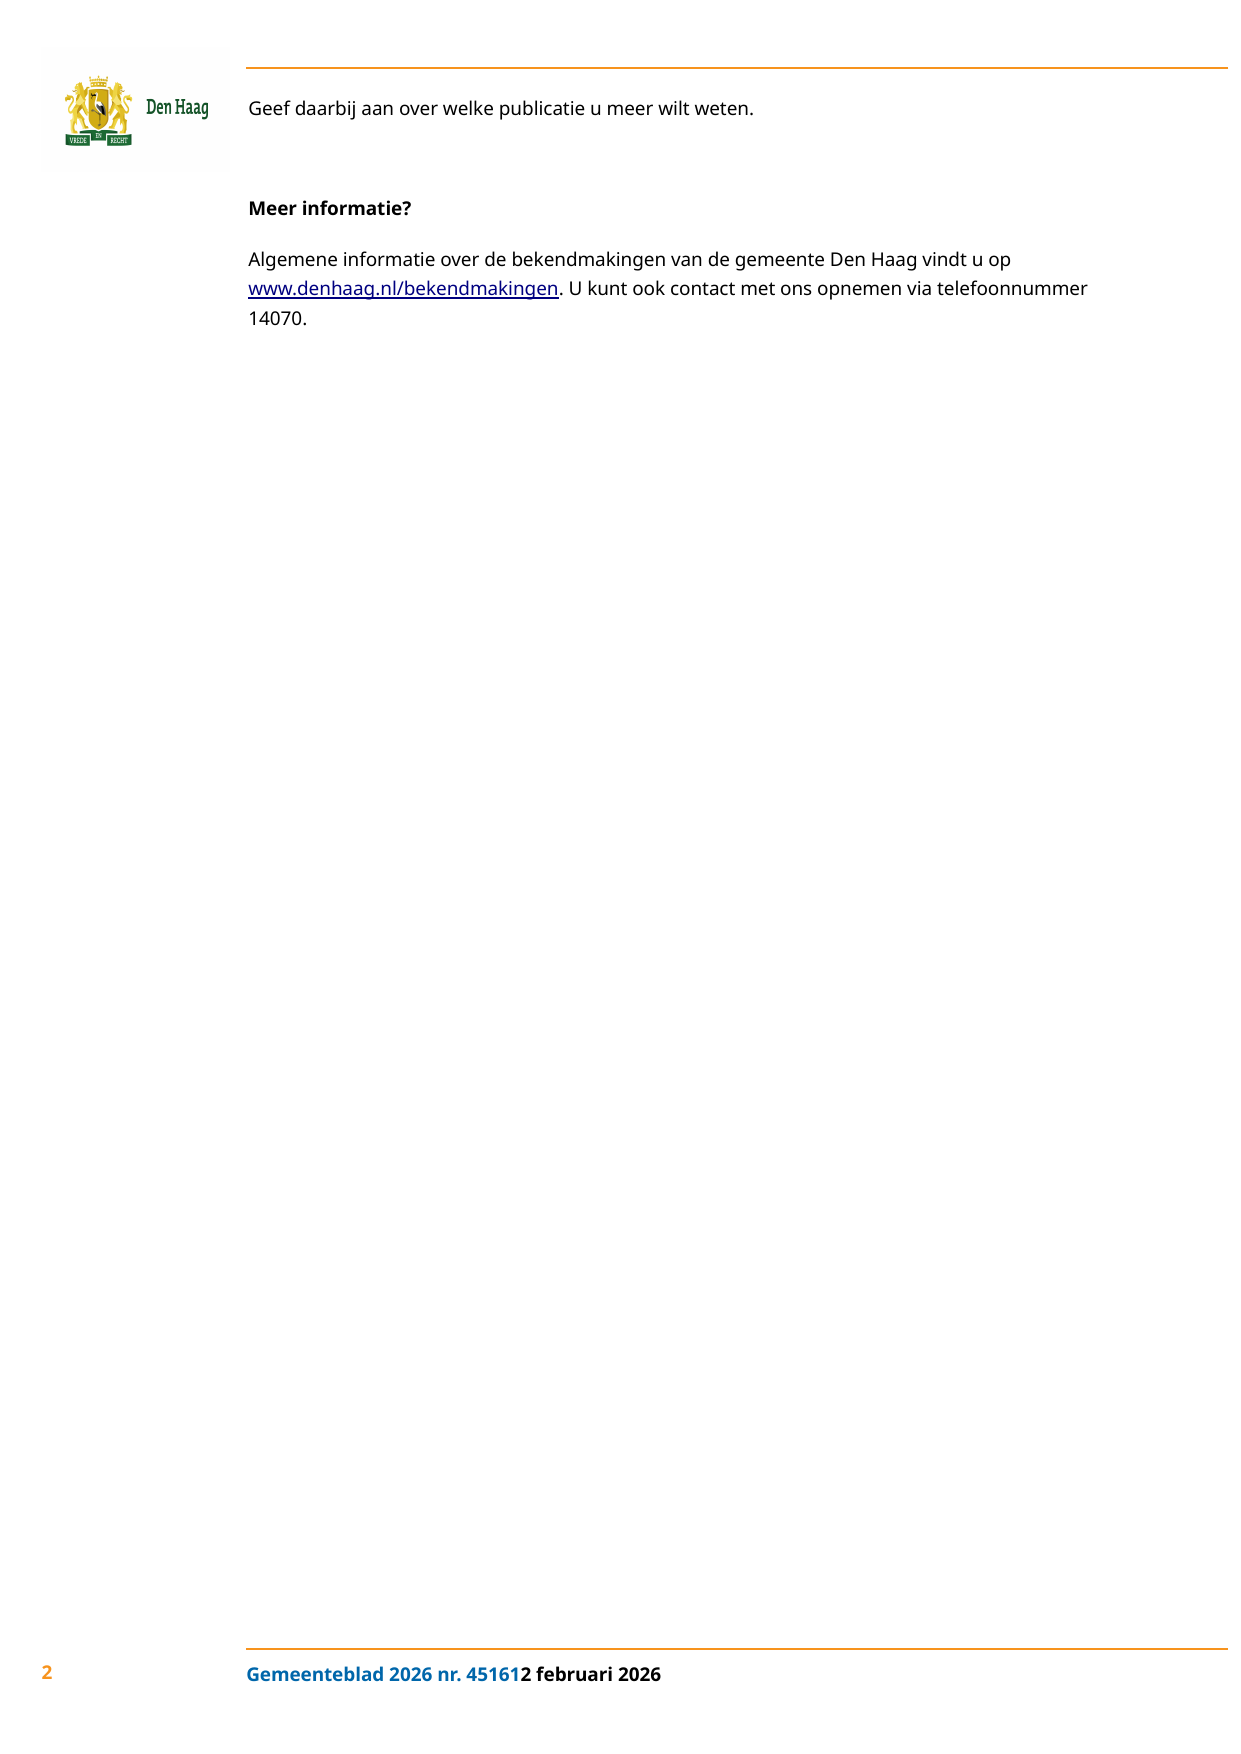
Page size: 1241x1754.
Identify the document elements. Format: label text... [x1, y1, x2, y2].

picture [41, 47, 231, 172]
text Algemene informatie over de bekendmakingen van de gemeente Den Haag vindt u op www.denhaag.nl/bekendmakingen. U kunt ook contact met ons opnemen via telefoonnummer 14070. [248, 246, 1152, 331]
text Geef daarbij aan over welke publicatie u meer wilt weten. [248, 95, 1152, 121]
text Meer informatie? [248, 196, 1152, 221]
